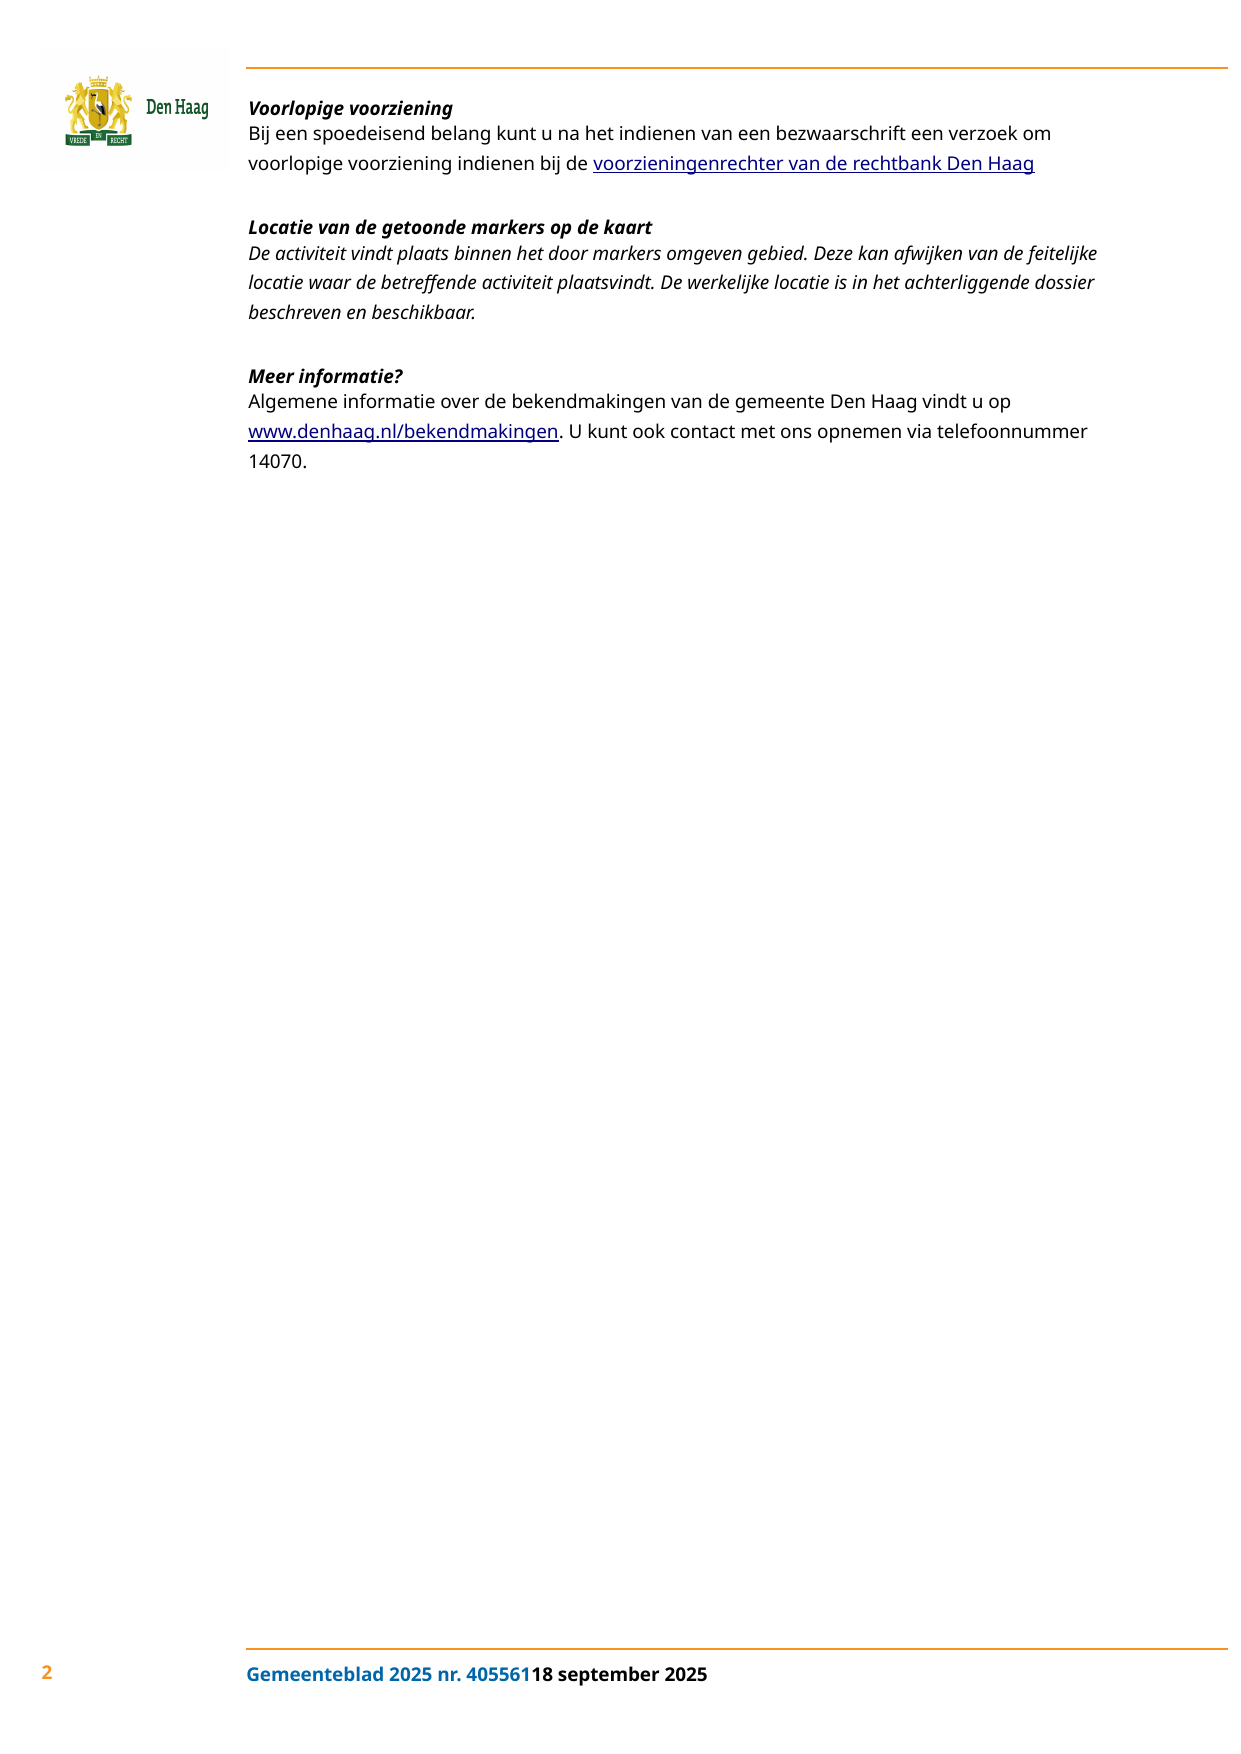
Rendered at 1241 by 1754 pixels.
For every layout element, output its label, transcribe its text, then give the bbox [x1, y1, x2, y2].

text Algemene informatie over de bekendmakingen van de gemeente Den Haag vindt u op www.denhaag.nl/bekendmakingen. U kunt ook contact met ons opnemen via telefoonnummer 14070. [248, 389, 1152, 473]
text Meer informatie? [248, 363, 1152, 389]
text Voorlopige voorziening [248, 95, 1152, 121]
text De activiteit vindt plaats binnen het door markers omgeven gebied. Deze kan afwijken van de feitelijke locatie waar de betreffende activiteit plaatsvindt. De werkelijke locatie is in het achterliggende dossier beschreven en beschikbaar. [248, 240, 1152, 325]
picture [41, 47, 231, 172]
text Bij een spoedeisend belang kunt u na het indienen van een bezwaarschrift een verzoek om voorlopige voorziening indienen bij de voorzieningenrechter van de rechtbank Den Haag [248, 121, 1152, 176]
text Locatie van de getoonde markers op de kaart [248, 214, 1152, 240]
